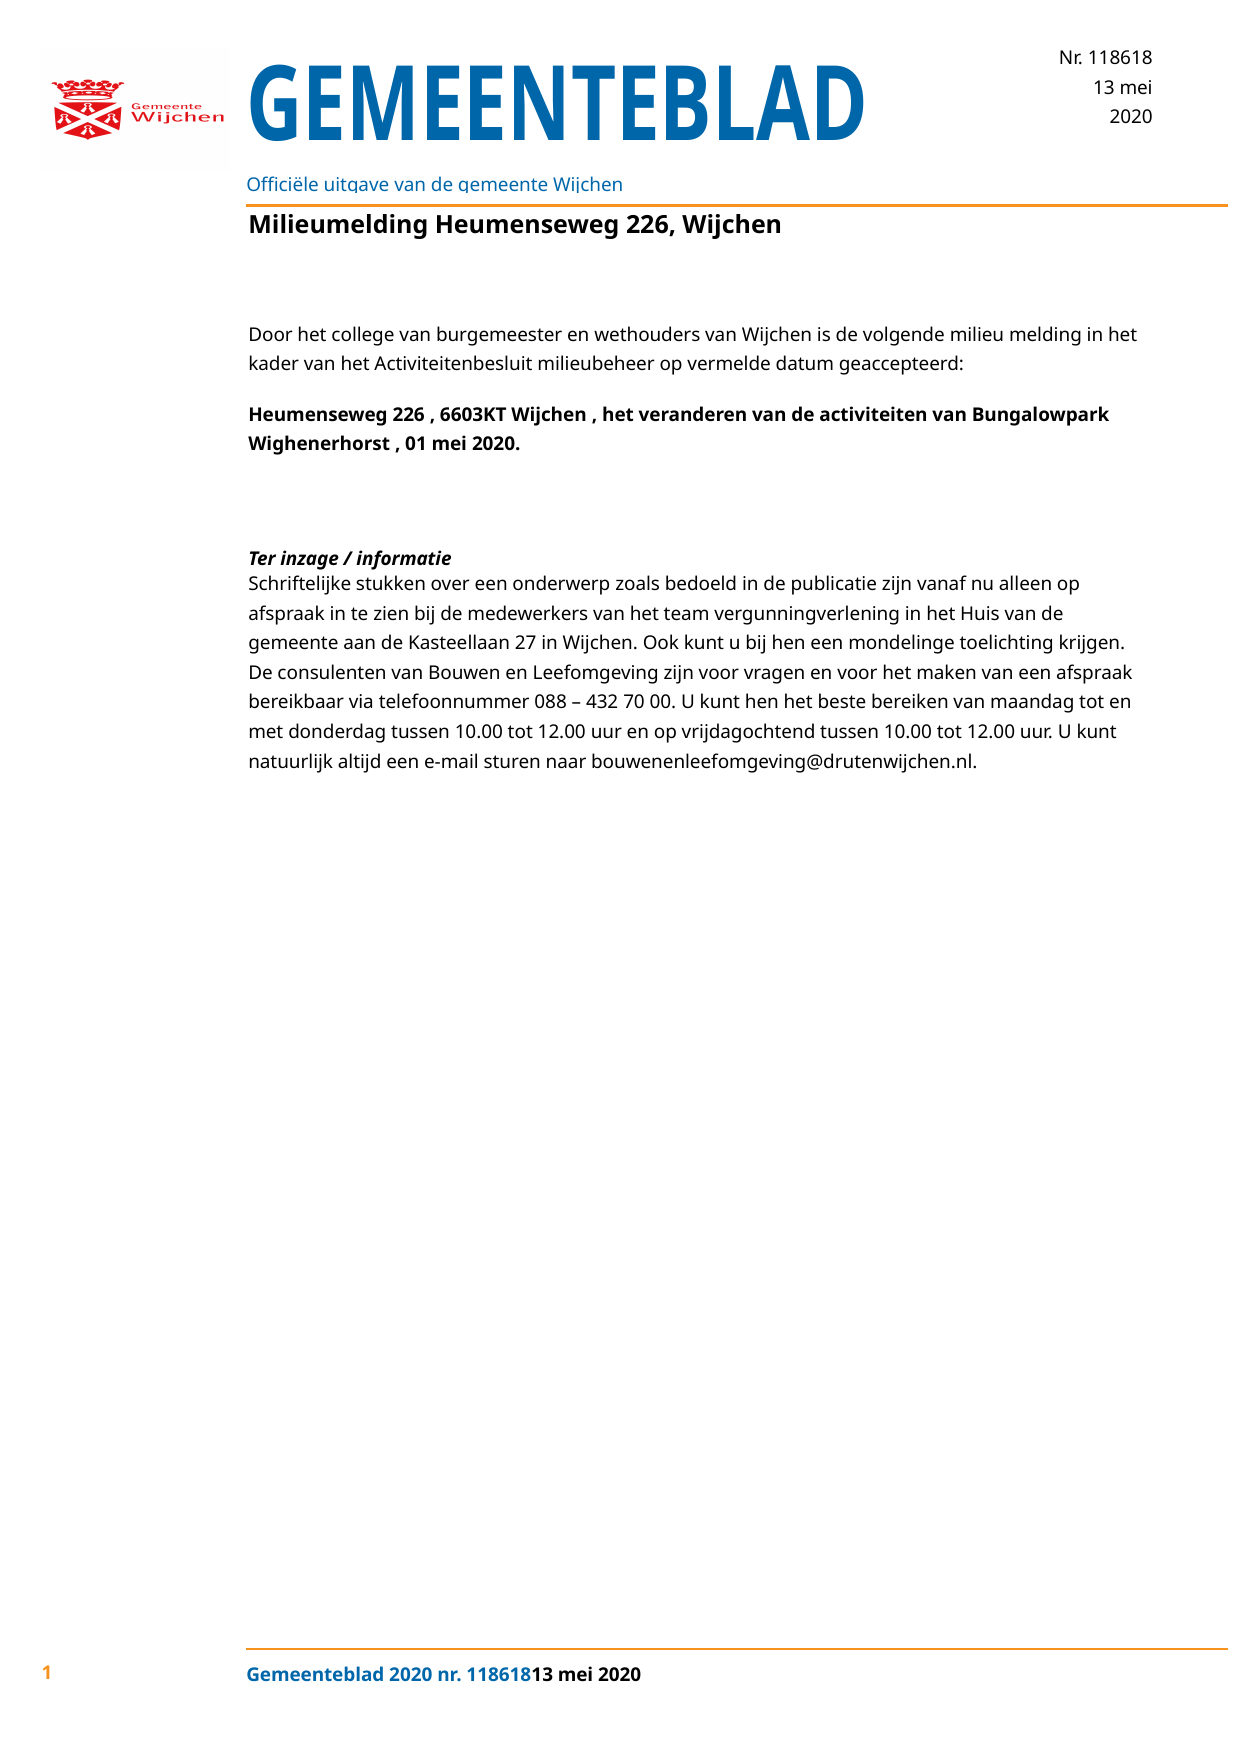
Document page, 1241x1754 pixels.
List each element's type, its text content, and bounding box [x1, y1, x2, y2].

text Heumenseweg 226 , 6603KT Wijchen , het veranderen van de activiteiten van Bungalowpark Wighenerhorst , 01 mei 2020. [248, 401, 1152, 456]
text Milieumelding Heumenseweg 226, Wijchen [248, 207, 1152, 241]
text Door het college van burgemeester en wethouders van Wijchen is de volgende milieu melding in het kader van het Activiteitenbesluit milieubeheer op vermelde datum geaccepteerd: [248, 321, 1152, 376]
text Schriftelijke stukken over een onderwerp zoals bedoeld in de publicatie zijn vanaf nu alleen op afspraak in te zien bij de medewerkers van het team vergunningverlening in het Huis van de gemeente aan de Kasteellaan 27 in Wijchen. Ook kunt u bij hen een mondelinge toelichting krijgen. De consulenten van Bouwen en Leefomgeving zijn voor vragen en voor het maken van een afspraak bereikbaar via telefoonnummer 088 – 432 70 00. U kunt hen het beste bereiken van maandag tot en met donderdag tussen 10.00 tot 12.00 uur en op vrijdagochtend tussen 10.00 tot 12.00 uur. U kunt natuurlijk altijd een e-mail sturen naar bouwenenleefomgeving@drutenwijchen.nl. [248, 570, 1152, 774]
picture [41, 47, 231, 172]
text Ter inzage / informatie [248, 545, 1152, 570]
